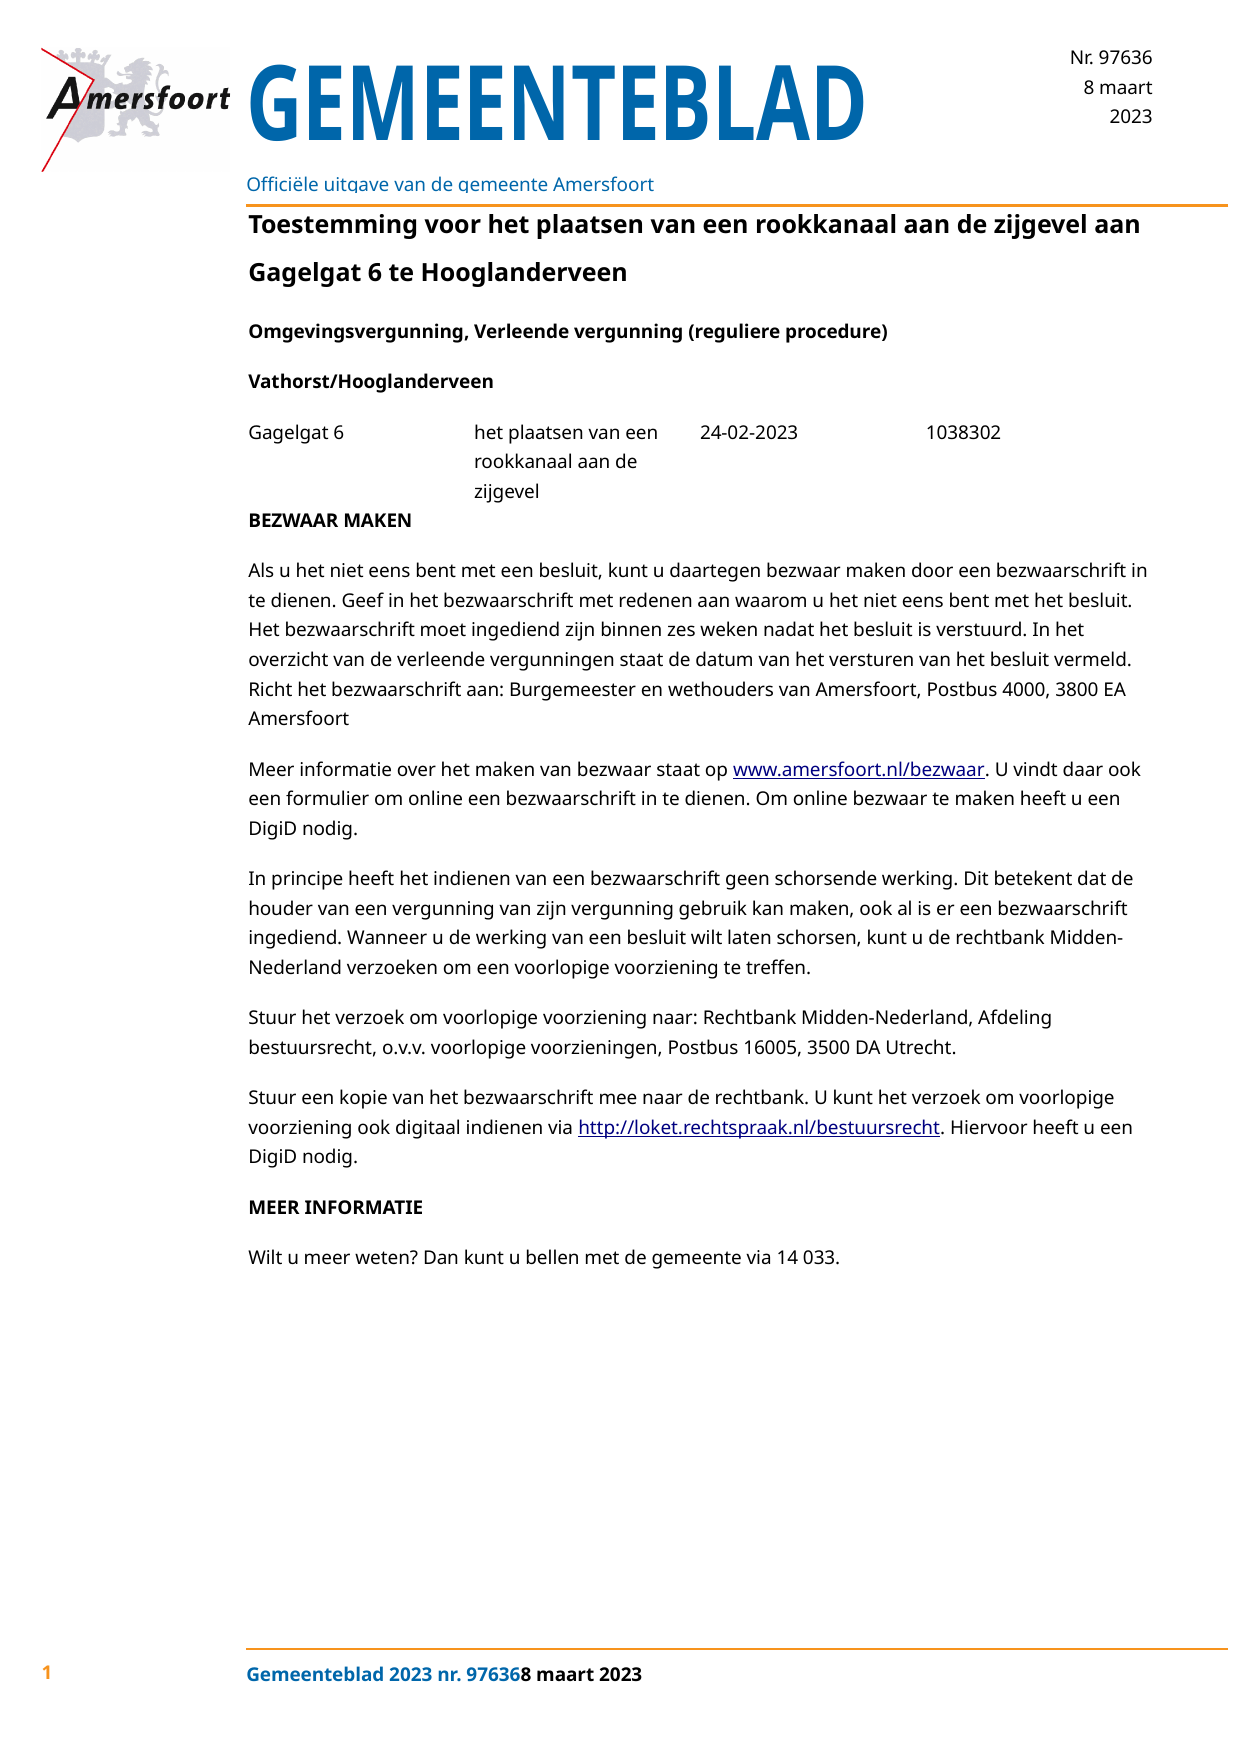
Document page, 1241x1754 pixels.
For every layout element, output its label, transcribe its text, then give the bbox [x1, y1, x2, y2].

picture [41, 47, 231, 172]
text Vathorst/Hooglanderveen [248, 368, 1152, 394]
table_header 1038302 [926, 419, 1152, 504]
text Toestemming voor het plaatsen van een rookkanaal aan de zijgevel aan Gagelgat 6 te Hooglanderveen [248, 207, 1152, 288]
text Stuur het verzoek om voorlopige voorziening naar: Rechtbank Midden-Nederland, Afdeling bestuursrecht, o.v.v. voorlopige voorzieningen, Postbus 16005, 3500 DA Utrecht. [248, 1004, 1152, 1060]
text Omgevingsvergunning, Verleende vergunning (reguliere procedure) [248, 318, 1152, 344]
text Stuur een kopie van het bezwaarschrift mee naar de rechtbank. U kunt het verzoek om voorlopige voorziening ook digitaal indienen via http://loket.rechtspraak.nl/bestuursrecht. Hiervoor heeft u een DigiD nodig. [248, 1084, 1152, 1169]
text Meer informatie over het maken van bezwaar staat op www.amersfoort.nl/bezwaar. U vindt daar ook een formulier om online een bezwaarschrift in te dienen. Om online bezwaar te maken heeft u een DigiD nodig. [248, 756, 1152, 841]
text MEER INFORMATIE [248, 1194, 1152, 1220]
text In principe heeft het indienen van een bezwaarschrift geen schorsende werking. Dit betekent dat de houder van een vergunning van zijn vergunning gebruik kan maken, ook al is er een bezwaarschrift ingediend. Wanneer u de werking van een besluit wilt laten schorsen, kunt u de rechtbank Midden-Nederland verzoeken om een voorlopige voorziening te treffen. [248, 865, 1152, 980]
table_header Gagelgat 6 [248, 419, 474, 504]
text Als u het niet eens bent met een besluit, kunt u daartegen bezwaar maken door een bezwaarschrift in te dienen. Geef in het bezwaarschrift met redenen aan waarom u het niet eens bent met het besluit. Het bezwaarschrift moet ingediend zijn binnen zes weken nadat het besluit is verstuurd. In het overzicht van de verleende vergunningen staat de datum van het versturen van het besluit vermeld. Richt het bezwaarschrift aan: Burgemeester en wethouders van Amersfoort, Postbus 4000, 3800 EA Amersfoort [248, 557, 1152, 731]
table_header 24-02-2023 [700, 419, 926, 504]
text Wilt u meer weten? Dan kunt u bellen met de gemeente via 14 033. [248, 1244, 1152, 1270]
text BEZWAAR MAKEN [248, 507, 1152, 533]
table_header het plaatsen van een rookkanaal aan de zijgevel [474, 419, 700, 504]
